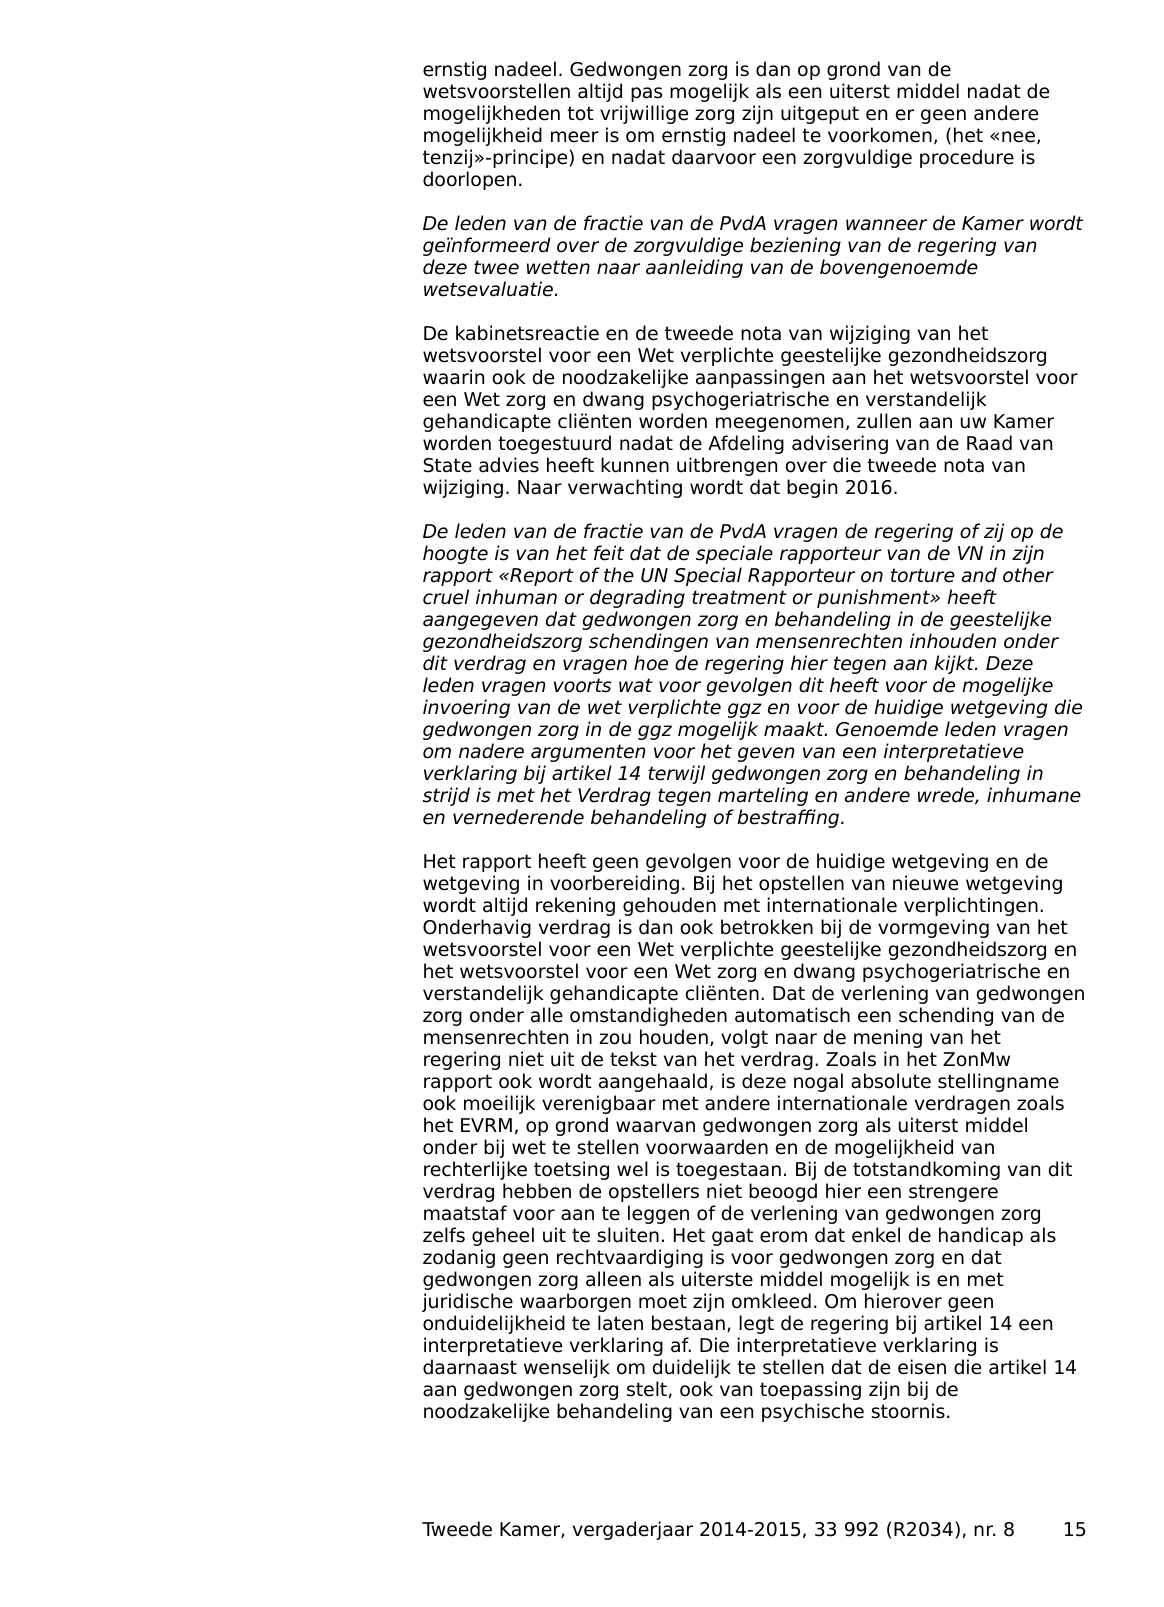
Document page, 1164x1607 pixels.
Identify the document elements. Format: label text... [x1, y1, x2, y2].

text De kabinetsreactie en de tweede nota van wijziging van het wetsvoorstel voor een Wet verplichte geestelijke gezondheidszorg waarin ook de noodzakelijke aanpassingen aan het wetsvoorstel voor een Wet zorg en dwang psychogeriatrische en verstandelijk gehandicapte cliënten worden meegenomen, zullen aan uw Kamer worden toegestuurd nadat de Afdeling advisering van de Raad van State advies heeft kunnen uitbrengen over die tweede nota van wijziging. Naar verwachting wordt dat begin 2016. [422, 323, 1087, 499]
text De leden van de fractie van de PvdA vragen wanneer de Kamer wordt geïnformeerd over de zorgvuldige beziening van de regering van deze twee wetten naar aanleiding van de bovengenoemde wetsevaluatie. [422, 213, 1087, 301]
text Het rapport heeft geen gevolgen voor de huidige wetgeving en de wetgeving in voorbereiding. Bij het opstellen van nieuwe wetgeving wordt altijd rekening gehouden met internationale verplichtingen. Onderhavig verdrag is dan ook betrokken bij de vormgeving van het wetsvoorstel voor een Wet verplichte geestelijke gezondheidszorg en het wetsvoorstel voor een Wet zorg en dwang psychogeriatrische en verstandelijk gehandicapte cliënten. Dat de verlening van gedwongen zorg onder alle omstandigheden automatisch een schending van de mensenrechten in zou houden, volgt naar de mening van het regering niet uit de tekst van het verdrag. Zoals in het ZonMw rapport ook wordt aangehaald, is deze nogal absolute stellingname ook moeilijk verenigbaar met andere internationale verdragen zoals het EVRM, op grond waarvan gedwongen zorg als uiterst middel onder bij wet te stellen voorwaarden en de mogelijkheid van rechterlijke toetsing wel is toegestaan. Bij de totstandkoming van dit verdrag hebben de opstellers niet beoogd hier een strengere maatstaf voor aan te leggen of de verlening van gedwongen zorg zelfs geheel uit te sluiten. Het gaat erom dat enkel de handicap als zodanig geen rechtvaardiging is voor gedwongen zorg en dat gedwongen zorg alleen als uiterste middel mogelijk is en met juridische waarborgen moet zijn omkleed. Om hierover geen onduidelijkheid te laten bestaan, legt de regering bij artikel 14 een interpretatieve verklaring af. Die interpretatieve verklaring is daarnaast wenselijk om duidelijk te stellen dat de eisen die artikel 14 aan gedwongen zorg stelt, ook van toepassing zijn bij de noodzakelijke behandeling van een psychische stoornis. [422, 851, 1087, 1423]
text ernstig nadeel. Gedwongen zorg is dan op grond van de wetsvoorstellen altijd pas mogelijk als een uiterst middel nadat de mogelijkheden tot vrijwillige zorg zijn uitgeput en er geen andere mogelijkheid meer is om ernstig nadeel te voorkomen, (het «nee, tenzij»-principe) en nadat daarvoor een zorgvuldige procedure is doorlopen. [422, 59, 1087, 191]
text De leden van de fractie van de PvdA vragen de regering of zij op de hoogte is van het feit dat de speciale rapporteur van de VN in zijn rapport «Report of the UN Special Rapporteur on torture and other cruel inhuman or degrading treatment or punishment» heeft aangegeven dat gedwongen zorg en behandeling in de geestelijke gezondheidszorg schendingen van mensenrechten inhouden onder dit verdrag en vragen hoe de regering hier tegen aan kijkt. Deze leden vragen voorts wat voor gevolgen dit heeft voor de mogelijke invoering van de wet verplichte ggz en voor de huidige wetgeving die gedwongen zorg in de ggz mogelijk maakt. Genoemde leden vragen om nadere argumenten voor het geven van een interpretatieve verklaring bij artikel 14 terwijl gedwongen zorg en behandeling in strijd is met het Verdrag tegen marteling en andere wrede, inhumane en vernederende behandeling of bestraffing. [422, 521, 1087, 829]
